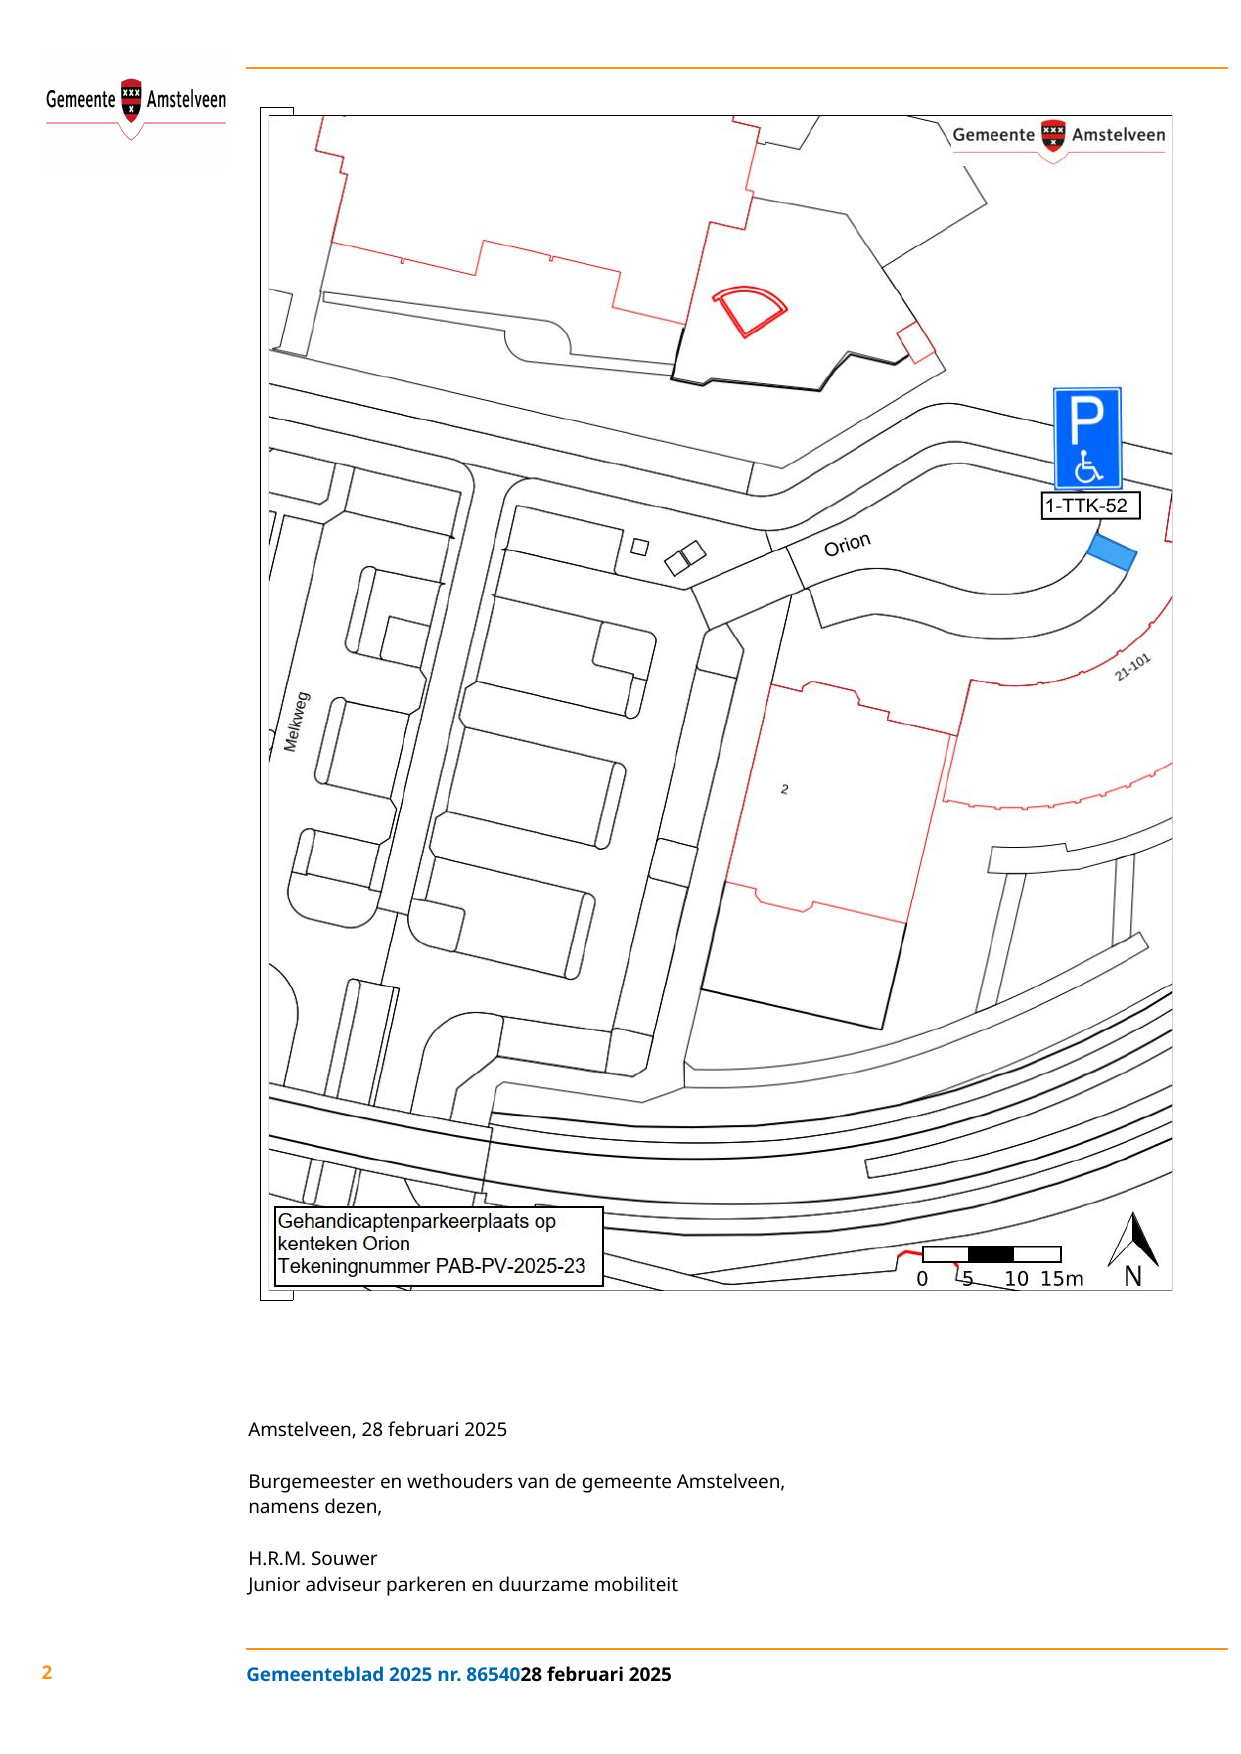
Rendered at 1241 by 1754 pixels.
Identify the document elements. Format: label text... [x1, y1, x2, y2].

text H.R.M. Souwer [248, 1545, 1152, 1571]
picture [268, 115, 1173, 1291]
picture [41, 47, 231, 172]
text Junior adviseur parkeren en duurzame mobiliteit [248, 1571, 1152, 1597]
text Burgemeester en wethouders van de gemeente Amstelveen, [248, 1468, 1152, 1494]
text namens dezen, [248, 1494, 1152, 1519]
text Amstelveen, 28 februari 2025 [248, 1417, 1152, 1442]
